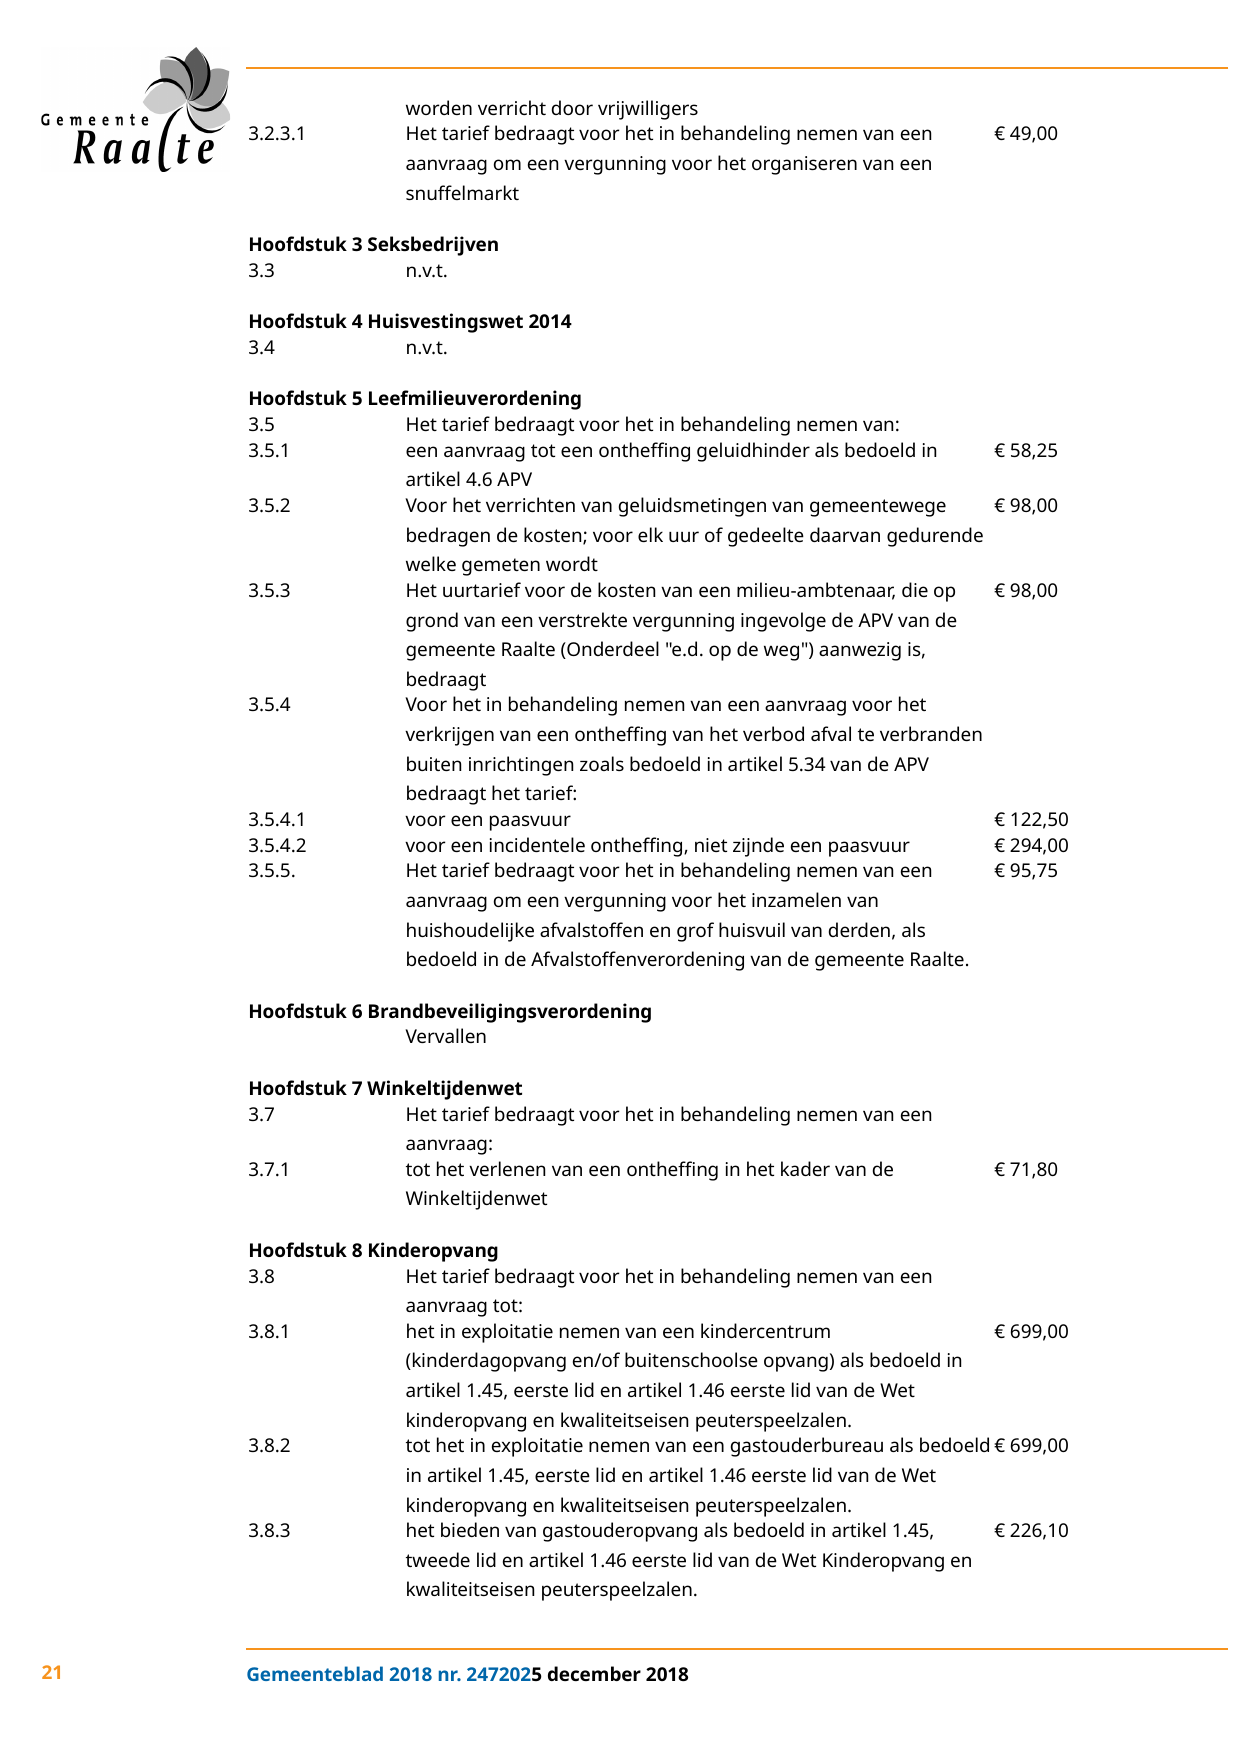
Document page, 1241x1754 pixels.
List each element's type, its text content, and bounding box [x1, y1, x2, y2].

table_cell tot het in exploitatie nemen van een gastouderbureau als bedoeld in artikel 1.45, eerste lid en artikel 1.46 eerste lid van de Wet kinderopvang en kwaliteitseisen peuterspeelzalen. [405, 1433, 994, 1517]
table_cell 3.5.1 [248, 437, 405, 492]
table_cell voor een paasvuur [405, 806, 994, 832]
table_cell 3.4 [248, 334, 405, 360]
table_cell [994, 257, 1152, 283]
table_cell 3.5.3 [248, 577, 405, 692]
table_cell 3.8.2 [248, 1433, 405, 1517]
table_cell 3.8.1 [248, 1318, 405, 1433]
table_cell [994, 283, 1152, 308]
table_cell [994, 1049, 1152, 1075]
picture [41, 47, 231, 172]
table_cell [994, 1101, 1152, 1156]
table_cell 3.3 [248, 257, 405, 283]
table_cell € 699,00 [994, 1433, 1152, 1517]
table_cell [994, 411, 1152, 437]
table_cell [994, 360, 1152, 386]
table_cell [994, 998, 1152, 1023]
table_cell tot het verlenen van een ontheffing in het kader van de Winkeltijdenwet [405, 1156, 994, 1211]
table_cell 3.5.2 [248, 492, 405, 577]
table_cell Hoofdstuk 7 Winkeltijdenwet [248, 1075, 994, 1101]
table_cell Hoofdstuk 3 Seksbedrijven [248, 231, 994, 257]
table_cell [994, 386, 1152, 411]
table_cell € 58,25 [994, 437, 1152, 492]
table_cell [248, 95, 405, 121]
table_cell € 49,00 [994, 121, 1152, 205]
table_cell € 98,00 [994, 577, 1152, 692]
table_cell [994, 692, 1152, 806]
table_cell [248, 205, 405, 231]
table_cell 3.7 [248, 1101, 405, 1156]
table_cell [994, 972, 1152, 998]
table_cell het bieden van gastouderopvang als bedoeld in artikel 1.45, tweede lid en artikel 1.46 eerste lid van de Wet Kinderopvang en kwaliteitseisen peuterspeelzalen. [405, 1518, 994, 1602]
table_cell [248, 1049, 405, 1075]
table_cell Het tarief bedraagt voor het in behandeling nemen van een aanvraag om een vergunning voor het inzamelen van huishoudelijke afvalstoffen en grof huisvuil van derden, als bedoeld in de Afvalstoffenverordening van de gemeente Raalte. [405, 858, 994, 972]
table_cell Het tarief bedraagt voor het in behandeling nemen van een aanvraag: [405, 1101, 994, 1156]
table_cell het in exploitatie nemen van een kindercentrum (kinderdagopvang en/of buitenschoolse opvang) als bedoeld in artikel 1.45, eerste lid en artikel 1.46 eerste lid van de Wet kinderopvang en kwaliteitseisen peuterspeelzalen. [405, 1318, 994, 1433]
table_cell [994, 1263, 1152, 1318]
table_cell Hoofdstuk 5 Leefmilieuverordening [248, 386, 994, 411]
table_cell [994, 1075, 1152, 1101]
table_cell [994, 231, 1152, 257]
table_cell € 122,50 [994, 806, 1152, 832]
table_cell Voor het in behandeling nemen van een aanvraag voor het verkrijgen van een ontheffing van het verbod afval te verbranden buiten inrichtingen zoals bedoeld in artikel 5.34 van de APV bedraagt het tarief: [405, 692, 994, 806]
table_cell [994, 205, 1152, 231]
table_cell 3.5 [248, 411, 405, 437]
table_cell Voor het verrichten van geluidsmetingen van gemeentewege bedragen de kosten; voor elk uur of gedeelte daarvan gedurende welke gemeten wordt [405, 492, 994, 577]
table_cell [248, 972, 405, 998]
table_cell 3.5.4 [248, 692, 405, 806]
table_cell [248, 1024, 405, 1049]
table_cell [405, 972, 994, 998]
table_cell 3.5.4.1 [248, 806, 405, 832]
table_cell [405, 205, 994, 231]
table_cell [994, 308, 1152, 334]
table_cell € 95,75 [994, 858, 1152, 972]
table_cell Het tarief bedraagt voor het in behandeling nemen van een aanvraag om een vergunning voor het organiseren van een snuffelmarkt [405, 121, 994, 205]
table_cell [248, 283, 405, 308]
table_cell 3.5.4.2 [248, 832, 405, 858]
table_cell [405, 1211, 994, 1237]
table_cell € 226,10 [994, 1518, 1152, 1602]
table_cell 3.8 [248, 1263, 405, 1318]
table_cell [405, 1049, 994, 1075]
table_cell € 294,00 [994, 832, 1152, 858]
table_cell n.v.t. [405, 257, 994, 283]
table_cell Het uurtarief voor de kosten van een milieu-ambtenaar, die op grond van een verstrekte vergunning ingevolge de APV van de gemeente Raalte (Onderdeel "e.d. op de weg") aanwezig is, bedraagt [405, 577, 994, 692]
table_cell [994, 1024, 1152, 1049]
table_cell 3.2.3.1 [248, 121, 405, 205]
table_cell een aanvraag tot een ontheffing geluidhinder als bedoeld in artikel 4.6 APV [405, 437, 994, 492]
table_cell Vervallen [405, 1024, 994, 1049]
table_cell Hoofdstuk 6 Brandbeveiligingsverordening [248, 998, 994, 1023]
table_cell 3.8.3 [248, 1518, 405, 1602]
table_cell 3.5.5. [248, 858, 405, 972]
table_cell [248, 360, 405, 386]
table_cell worden verricht door vrijwilligers [405, 95, 994, 121]
table_cell Hoofdstuk 8 Kinderopvang [248, 1237, 994, 1263]
table_cell [994, 334, 1152, 360]
table_cell [405, 283, 994, 308]
table_cell [994, 95, 1152, 121]
table_cell € 699,00 [994, 1318, 1152, 1433]
table_cell Het tarief bedraagt voor het in behandeling nemen van: [405, 411, 994, 437]
table_cell [994, 1211, 1152, 1237]
table_cell [994, 1237, 1152, 1263]
table_cell [405, 360, 994, 386]
table_cell n.v.t. [405, 334, 994, 360]
table_cell Hoofdstuk 4 Huisvestingswet 2014 [248, 308, 994, 334]
table_cell € 71,80 [994, 1156, 1152, 1211]
table_cell Het tarief bedraagt voor het in behandeling nemen van een aanvraag tot: [405, 1263, 994, 1318]
table_cell voor een incidentele ontheffing, niet zijnde een paasvuur [405, 832, 994, 858]
table_cell 3.7.1 [248, 1156, 405, 1211]
table_cell [248, 1211, 405, 1237]
table_cell € 98,00 [994, 492, 1152, 577]
